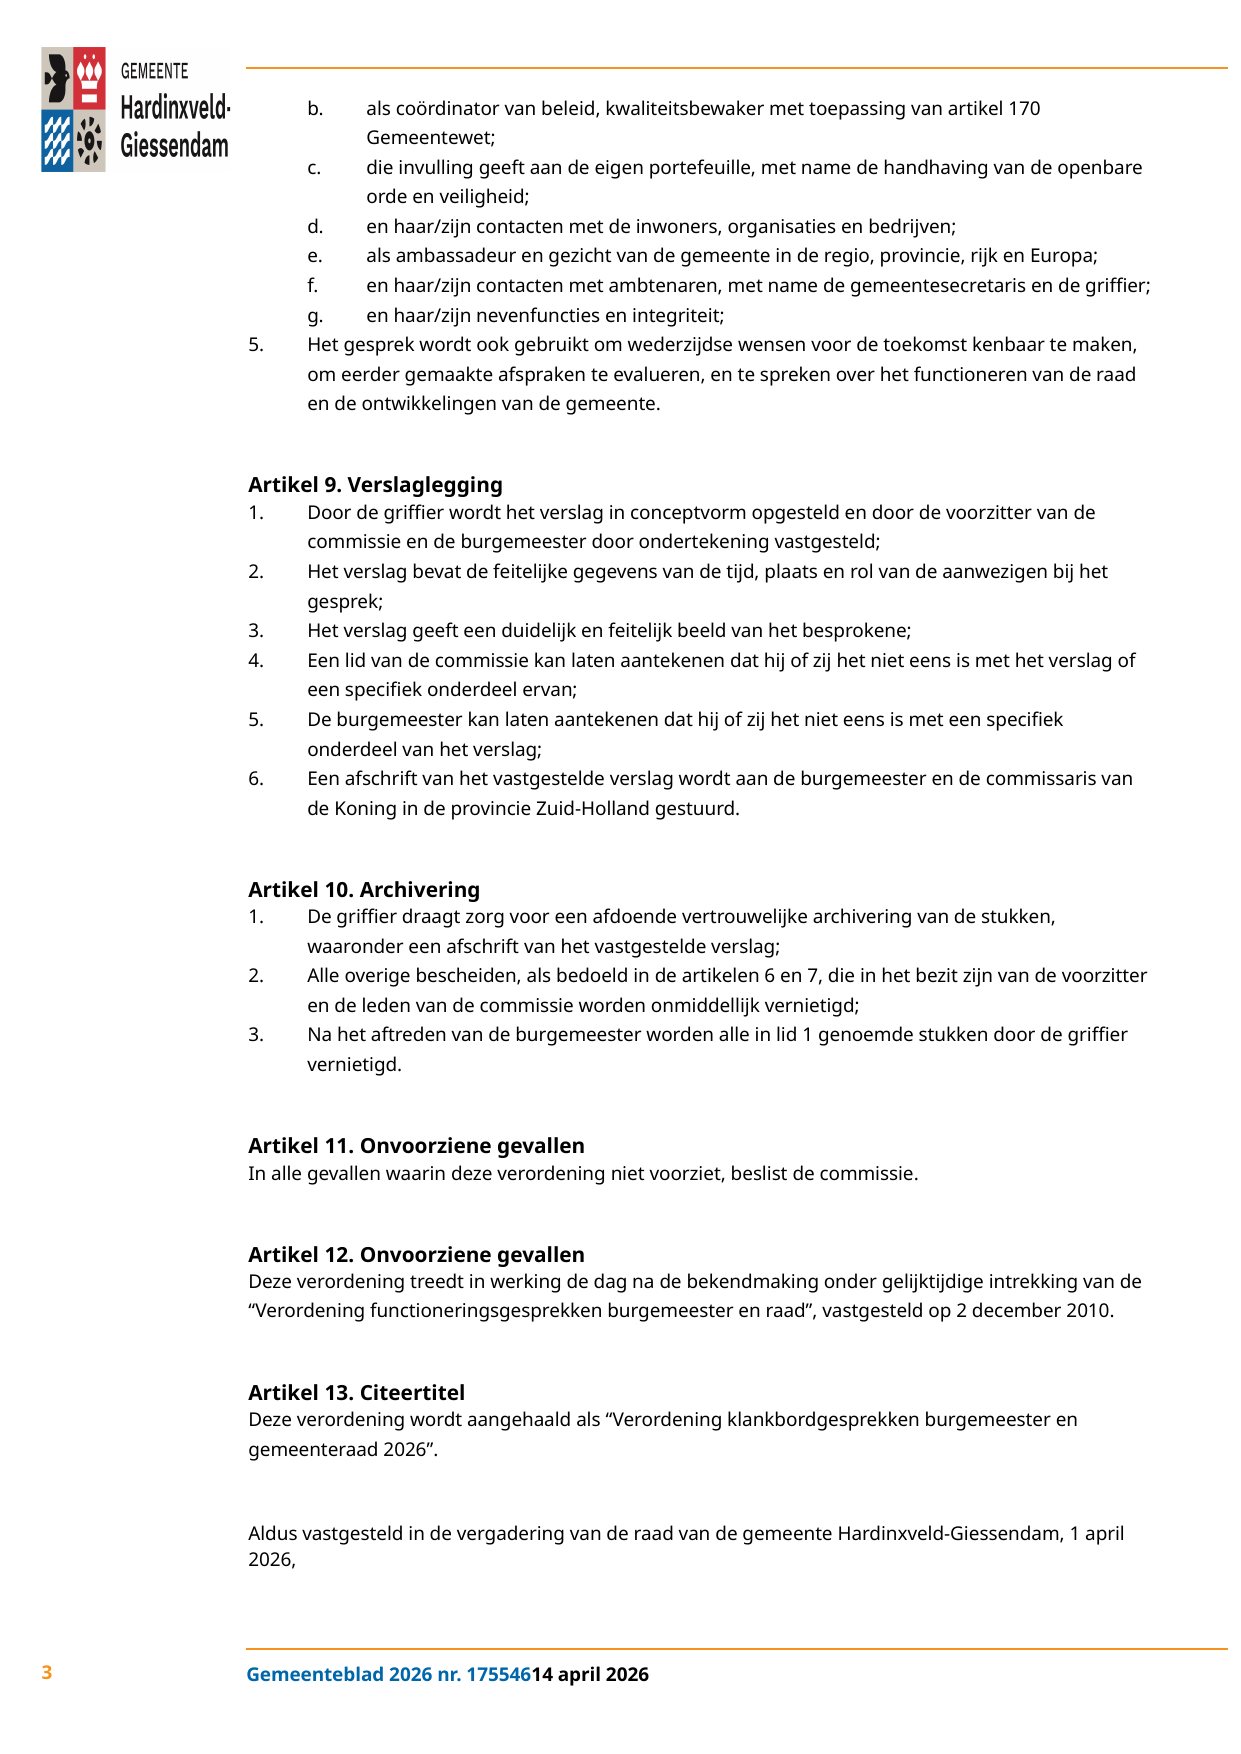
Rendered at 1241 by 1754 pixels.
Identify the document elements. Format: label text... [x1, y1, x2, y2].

list Een lid van de commissie kan laten aantekenen dat hij of zij het niet eens is met het verslag of een specifiek onderdeel ervan; [248, 647, 1152, 702]
text Artikel 12. Onvoorziene gevallen [248, 1240, 1152, 1268]
list Een afschrift van het vastgestelde verslag wordt aan de burgemeester en de commissaris van de Koning in de provincie Zuid-Holland gestuurd. [248, 765, 1152, 821]
picture [41, 47, 231, 172]
text Artikel 10. Archivering [248, 875, 1152, 903]
list en haar/zijn nevenfuncties en integriteit; [307, 302, 1152, 328]
list De griffier draagt zorg voor een afdoende vertrouwelijke archivering van de stukken, waaronder een afschrift van het vastgestelde verslag; [248, 903, 1152, 959]
list De burgemeester kan laten aantekenen dat hij of zij het niet eens is met een specifiek onderdeel van het verslag; [248, 706, 1152, 761]
text Deze verordening wordt aangehaald als “Verordening klankbordgesprekken burgemeester en gemeenteraad 2026”. [248, 1406, 1152, 1461]
text Artikel 13. Citeertitel [248, 1378, 1152, 1406]
text Deze verordening treedt in werking de dag na de bekendmaking onder gelijktijdige intrekking van de “Verordening functioneringsgesprekken burgemeester en raad”, vastgesteld op 2 december 2010. [248, 1268, 1152, 1323]
list die invulling geeft aan de eigen portefeuille, met name de handhaving van de openbare orde en veiligheid; [307, 154, 1152, 209]
text Artikel 11. Onvoorziene gevallen [248, 1131, 1152, 1160]
list Door de griffier wordt het verslag in conceptvorm opgesteld en door de voorzitter van de commissie en de burgemeester door ondertekening vastgesteld; [248, 499, 1152, 554]
list Na het aftreden van de burgemeester worden alle in lid 1 genoemde stukken door de griffier vernietigd. [248, 1022, 1152, 1077]
text Artikel 9. Verslaglegging [248, 471, 1152, 499]
list als coördinator van beleid, kwaliteitsbewaker met toepassing van artikel 170 Gemeentewet; [307, 95, 1152, 150]
list Het verslag geeft een duidelijk en feitelijk beeld van het besprokene; [248, 617, 1152, 643]
list en haar/zijn contacten met de inwoners, organisaties en bedrijven; [307, 213, 1152, 239]
list Het verslag bevat de feitelijke gegevens van de tijd, plaats en rol van de aanwezigen bij het gesprek; [248, 558, 1152, 613]
list als ambassadeur en gezicht van de gemeente in de regio, provincie, rijk en Europa; [307, 243, 1152, 268]
list Alle overige bescheiden, als bedoeld in de artikelen 6 en 7, die in het bezit zijn van de voorzitter en de leden van de commissie worden onmiddellijk vernietigd; [248, 962, 1152, 1018]
list Het gesprek wordt ook gebruikt om wederzijdse wensen voor de toekomst kenbaar te maken, om eerder gemaakte afspraken te evalueren, en te spreken over het functioneren van de raad en de ontwikkelingen van de gemeente. [248, 331, 1152, 416]
text In alle gevallen waarin deze verordening niet voorziet, beslist de commissie. [248, 1160, 1152, 1185]
text Aldus vastgesteld in de vergadering van de raad van de gemeente Hardinxveld-Giessendam, 1 april 2026, [248, 1521, 1152, 1572]
list en haar/zijn contacten met ambtenaren, met name de gemeentesecretaris en de griffier; [307, 272, 1152, 298]
